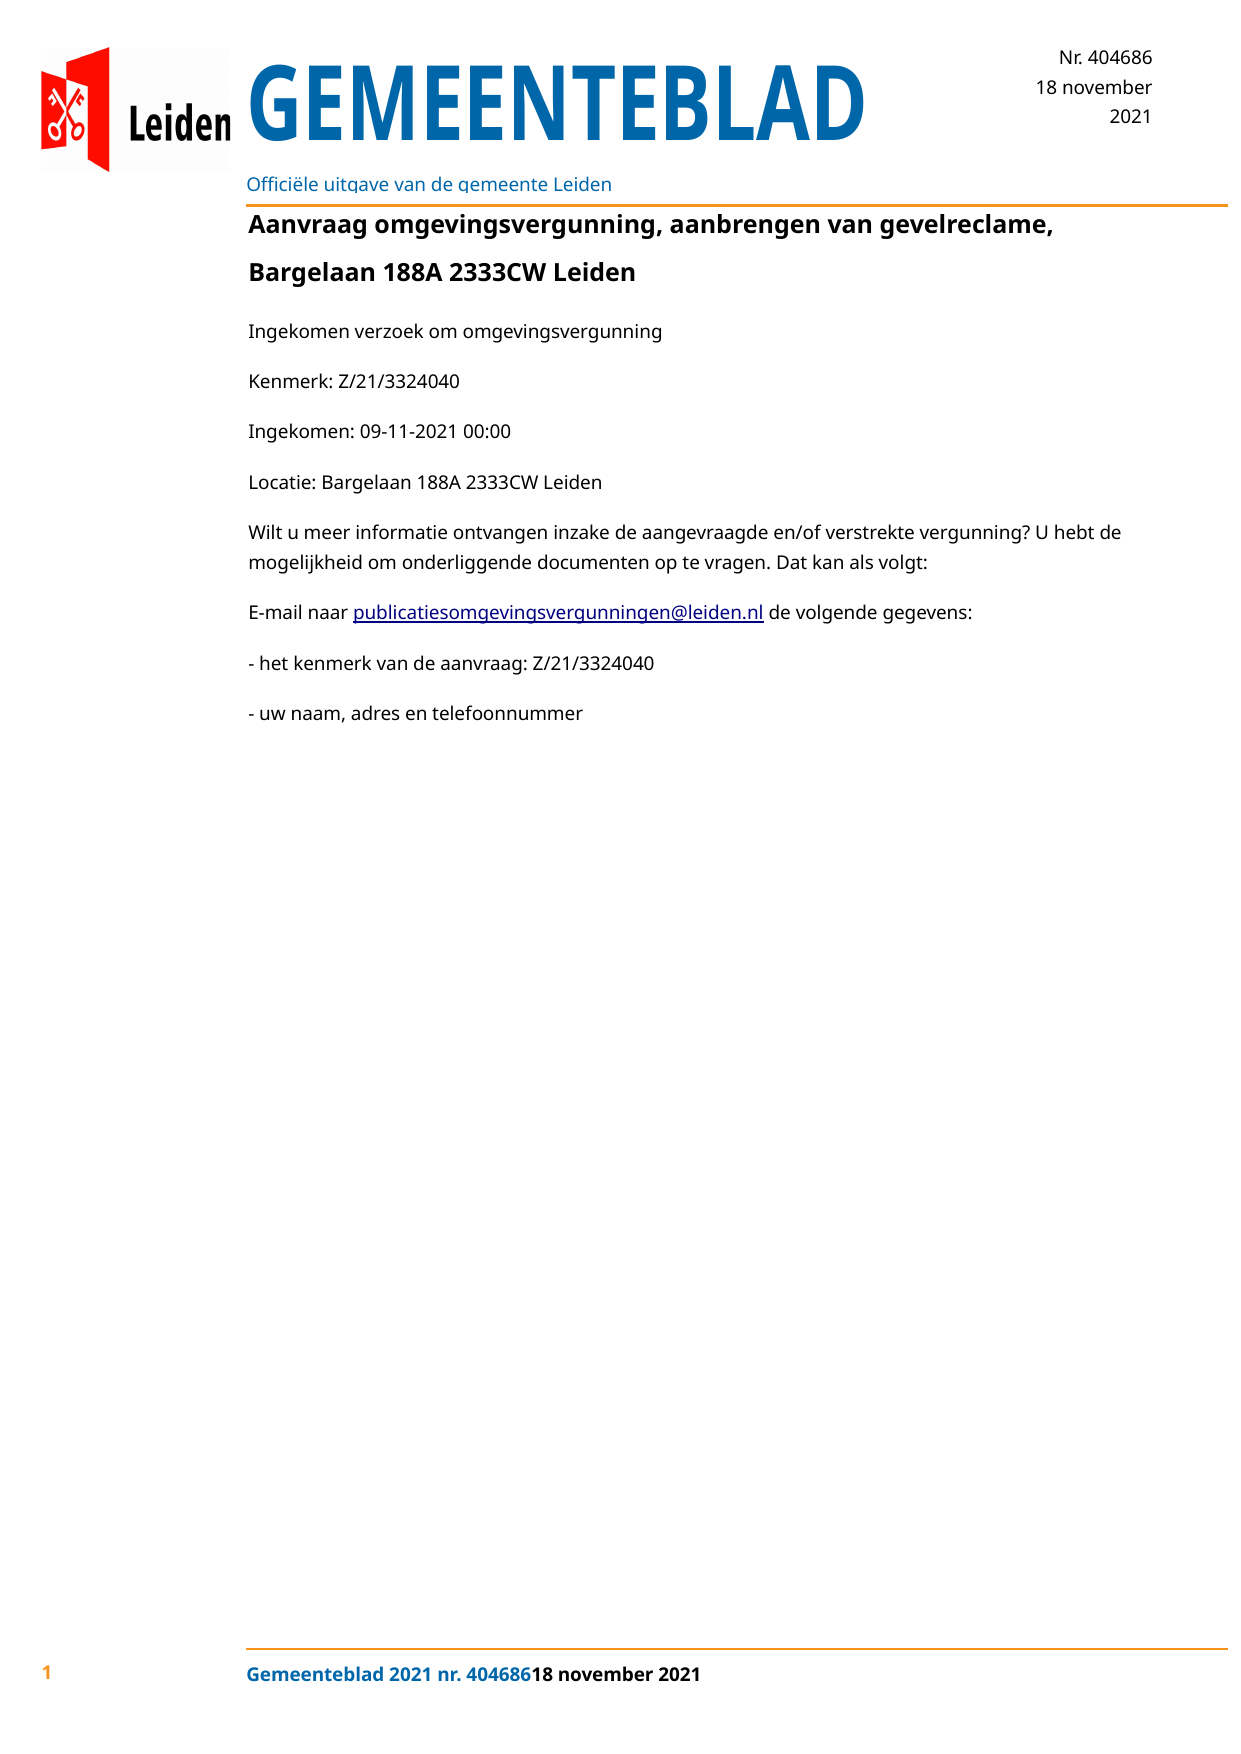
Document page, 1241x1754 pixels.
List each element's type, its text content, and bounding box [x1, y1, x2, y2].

text - uw naam, adres en telefoonnummer [248, 700, 1152, 726]
text Locatie: Bargelaan 188A 2333CW Leiden [248, 469, 1152, 495]
text Ingekomen verzoek om omgevingsvergunning [248, 318, 1152, 344]
text - het kenmerk van de aanvraag: Z/21/3324040 [248, 650, 1152, 676]
text Kenmerk: Z/21/3324040 [248, 368, 1152, 394]
text Aanvraag omgevingsvergunning, aanbrengen van gevelreclame, Bargelaan 188A 2333CW Leiden [248, 207, 1152, 288]
text Wilt u meer informatie ontvangen inzake de aangevraagde en/of verstrekte vergunning? U hebt de mogelijkheid om onderliggende documenten op te vragen. Dat kan als volgt: [248, 519, 1152, 575]
text E-mail naar publicatiesomgevingsvergunningen@leiden.nl de volgende gegevens: [248, 599, 1152, 625]
picture [41, 47, 231, 172]
text Ingekomen: 09-11-2021 00:00 [248, 419, 1152, 444]
